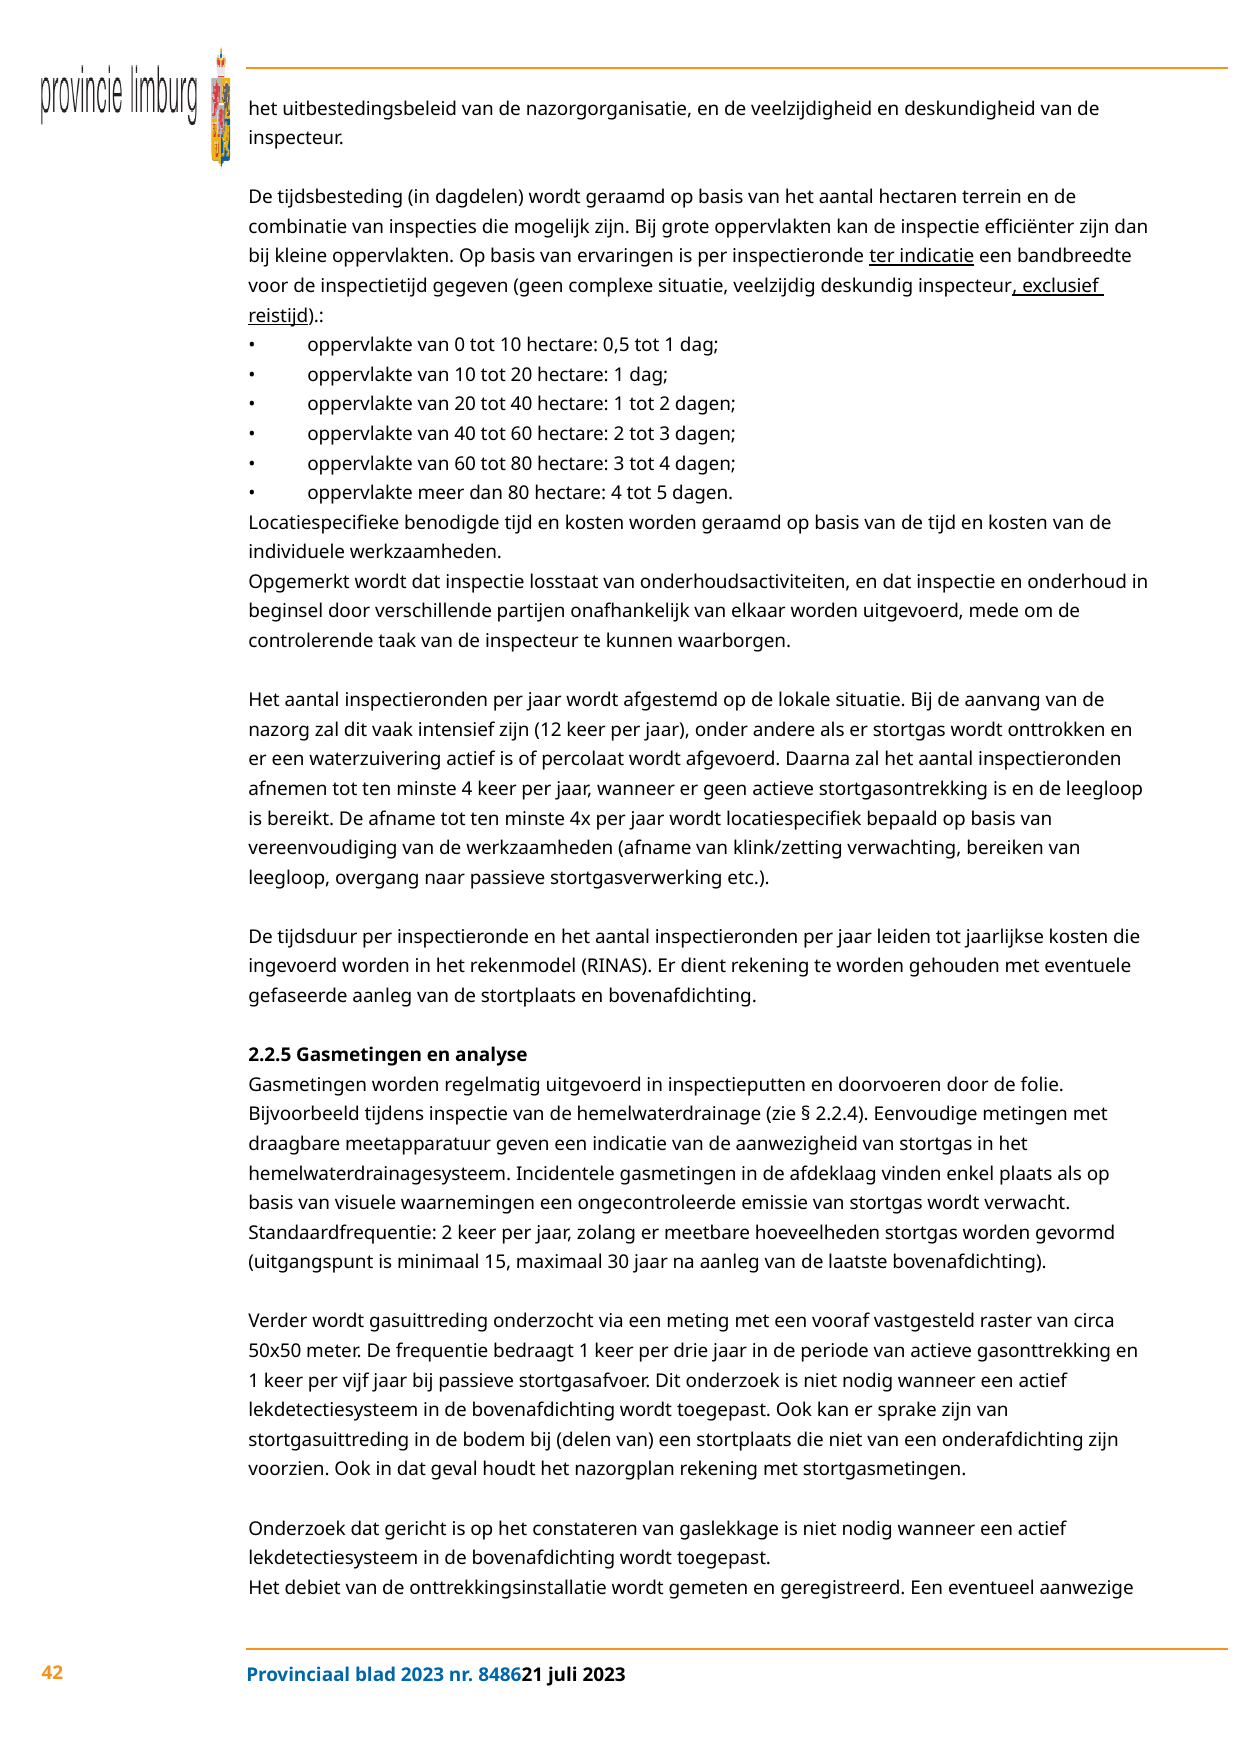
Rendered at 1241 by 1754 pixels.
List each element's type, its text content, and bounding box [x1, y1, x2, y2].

text 2.2.5 Gasmetingen en analyse [248, 1041, 1152, 1067]
text het uitbestedingsbeleid van de nazorgorganisatie, en de veelzijdigheid en deskundigheid van de inspecteur. [248, 95, 1152, 150]
text Het debiet van de onttrekkingsinstallatie wordt gemeten en geregistreerd. Een eventueel aanwezige [248, 1574, 1152, 1600]
text Het aantal inspectieronden per jaar wordt afgestemd op de lokale situatie. Bij de aanvang van de nazorg zal dit vaak intensief zijn (12 keer per jaar), onder andere als er stortgas wordt onttrokken en er een waterzuivering actief is of percolaat wordt afgevoerd. Daarna zal het aantal inspectieronden afnemen tot ten minste 4 keer per jaar, wanneer er geen actieve stortgasontrekking is en de leegloop is bereikt. De afname tot ten minste 4x per jaar wordt locatiespecifiek bepaald op basis van vereenvoudiging van de werkzaamheden (afname van klink/zetting verwachting, bereiken van leegloop, overgang naar passieve stortgasverwerking etc.). [248, 686, 1152, 890]
text De tijdsbesteding (in dagdelen) wordt geraamd op basis van het aantal hectaren terrein en de combinatie van inspecties die mogelijk zijn. Bij grote oppervlakten kan de inspectie efficiënter zijn dan bij kleine oppervlakten. Op basis van ervaringen is per inspectieronde ter indicatie een bandbreedte voor de inspectietijd gegeven (geen complexe situatie, veelzijdig deskundig inspecteur, exclusief reistijd).: [248, 183, 1152, 328]
picture [41, 47, 231, 172]
text Opgemerkt wordt dat inspectie losstaat van onderhoudsactiviteiten, en dat inspectie en onderhoud in beginsel door verschillende partijen onafhankelijk van elkaar worden uitgevoerd, mede om de controlerende taak van de inspecteur te kunnen waarborgen. [248, 568, 1152, 653]
list oppervlakte van 0 tot 10 hectare: 0,5 tot 1 dag; [248, 331, 1152, 357]
text Locatiespecifieke benodigde tijd en kosten worden geraamd op basis van de tijd en kosten van de individuele werkzaamheden. [248, 509, 1152, 564]
list oppervlakte van 60 tot 80 hectare: 3 tot 4 dagen; [248, 450, 1152, 476]
text Standaardfrequentie: 2 keer per jaar, zolang er meetbare hoeveelheden stortgas worden gevormd (uitgangspunt is minimaal 15, maximaal 30 jaar na aanleg van de laatste bovenafdichting). [248, 1219, 1152, 1274]
list oppervlakte van 20 tot 40 hectare: 1 tot 2 dagen; [248, 391, 1152, 416]
list oppervlakte van 10 tot 20 hectare: 1 dag; [248, 361, 1152, 387]
text Verder wordt gasuittreding onderzocht via een meting met een vooraf vastgesteld raster van circa 50x50 meter. De frequentie bedraagt 1 keer per drie jaar in de periode van actieve gasonttrekking en 1 keer per vijf jaar bij passieve stortgasafvoer. Dit onderzoek is niet nodig wanneer een actief lekdetectiesysteem in de bovenafdichting wordt toegepast. Ook kan er sprake zijn van stortgasuittreding in de bodem bij (delen van) een stortplaats die niet van een onderafdichting zijn voorzien. Ook in dat geval houdt het nazorgplan rekening met stortgasmetingen. [248, 1308, 1152, 1481]
text Onderzoek dat gericht is op het constateren van gaslekkage is niet nodig wanneer een actief lekdetectiesysteem in de bovenafdichting wordt toegepast. [248, 1515, 1152, 1570]
text Gasmetingen worden regelmatig uitgevoerd in inspectieputten en doorvoeren door de folie. Bijvoorbeeld tijdens inspectie van de hemelwaterdrainage (zie § 2.2.4). Eenvoudige metingen met draagbare meetapparatuur geven een indicatie van de aanwezigheid van stortgas in het hemelwaterdrainagesysteem. Incidentele gasmetingen in de afdeklaag vinden enkel plaats als op basis van visuele waarnemingen een ongecontroleerde emissie van stortgas wordt verwacht. [248, 1071, 1152, 1215]
list oppervlakte van 40 tot 60 hectare: 2 tot 3 dagen; [248, 420, 1152, 446]
list oppervlakte meer dan 80 hectare: 4 tot 5 dagen. [248, 479, 1152, 505]
text De tijdsduur per inspectieronde en het aantal inspectieronden per jaar leiden tot jaarlijkse kosten die ingevoerd worden in het rekenmodel (RINAS). Er dient rekening te worden gehouden met eventuele gefaseerde aanleg van de stortplaats en bovenafdichting. [248, 923, 1152, 1008]
